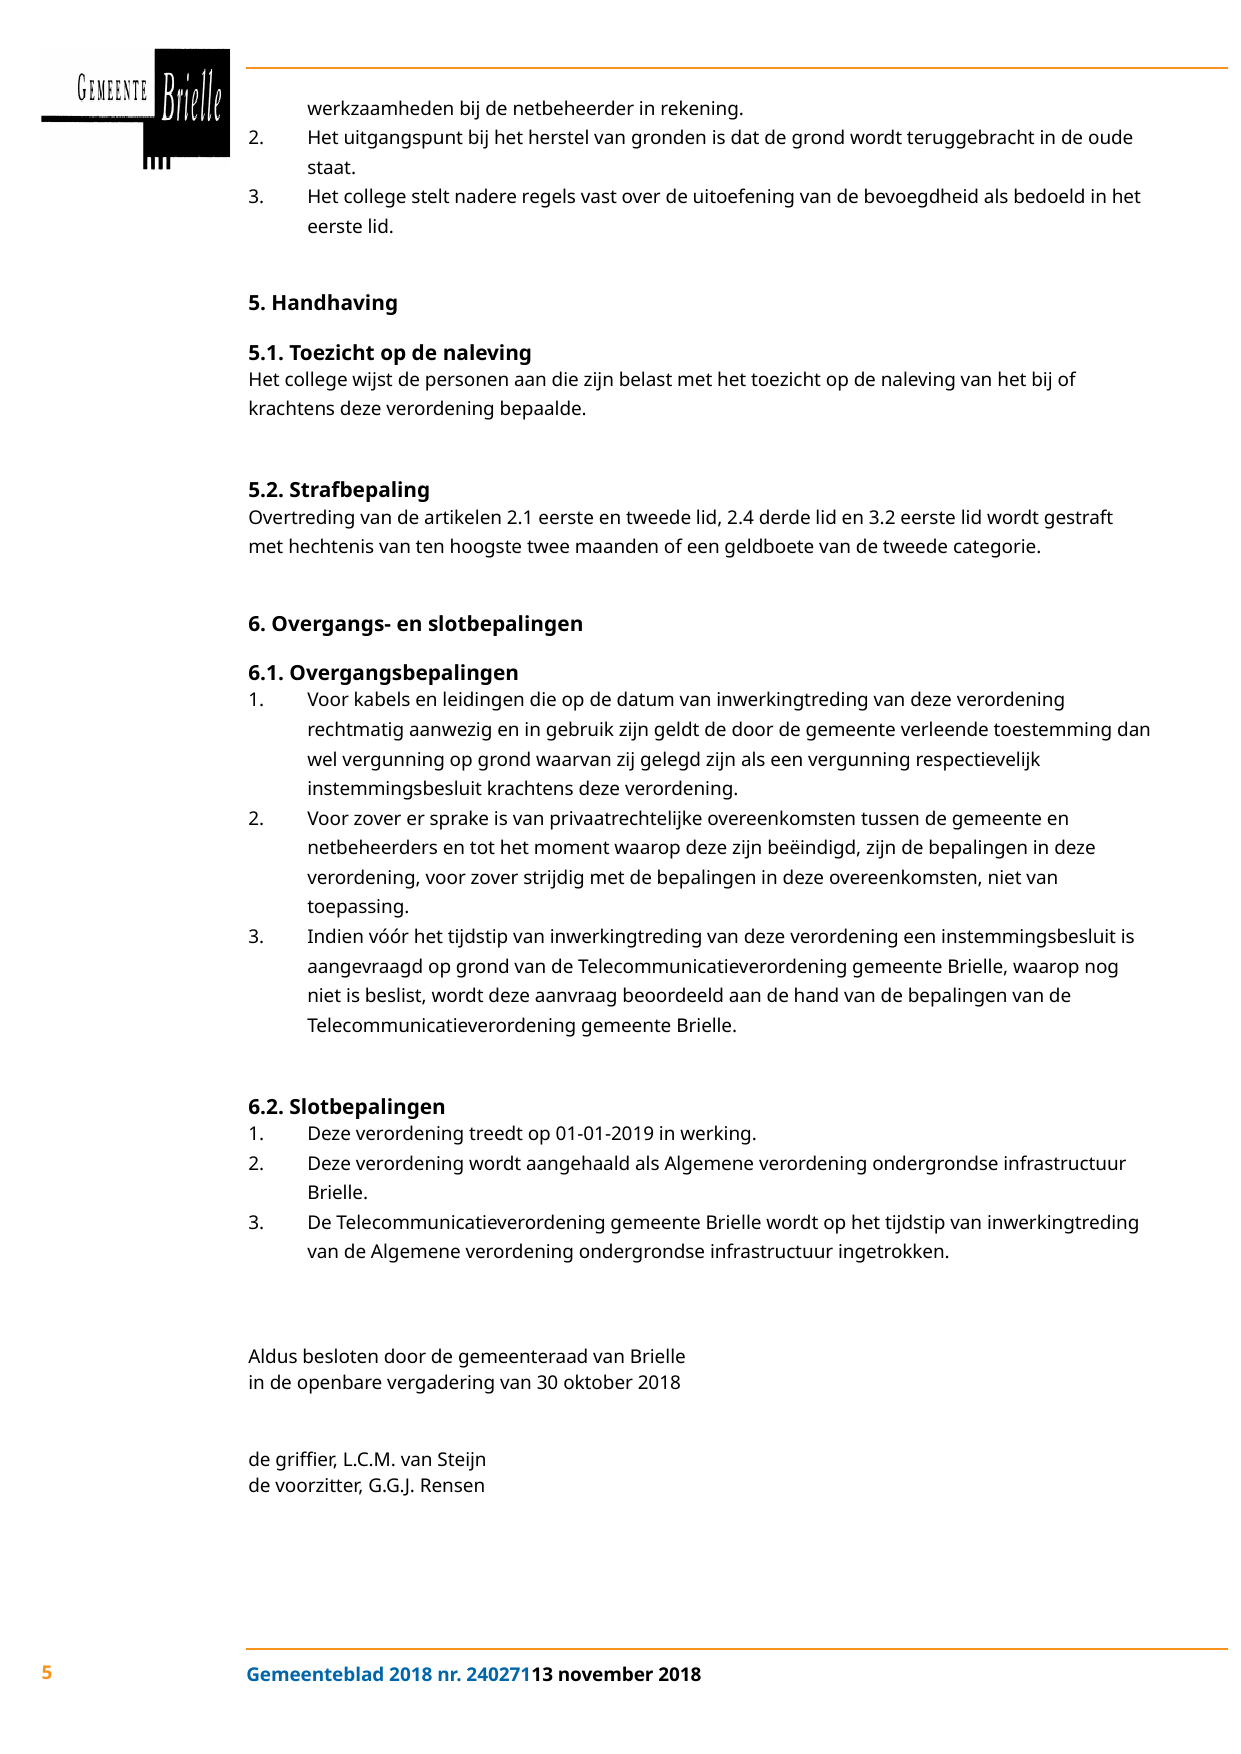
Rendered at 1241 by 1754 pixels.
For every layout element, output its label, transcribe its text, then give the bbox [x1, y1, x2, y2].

list Deze verordening wordt aangehaald als Algemene verordening ondergrondse infrastructuur Brielle. [248, 1150, 1152, 1205]
list Deze verordening treedt op 01-01-2019 in werking. [248, 1120, 1152, 1146]
text de voorzitter, G.G.J. Rensen [248, 1472, 1152, 1498]
list De Telecommunicatieverordening gemeente Brielle wordt op het tijdstip van inwerkingtreding van de Algemene verordening ondergrondse infrastructuur ingetrokken. [248, 1209, 1152, 1264]
text Aldus besloten door de gemeenteraad van Brielle [248, 1343, 1152, 1369]
list Het college stelt nadere regels vast over de uitoefening van de bevoegdheid als bedoeld in het eerste lid. [248, 183, 1152, 239]
picture [41, 47, 231, 172]
text 6.1. Overgangsbepalingen [248, 658, 1152, 687]
text 5.2. Strafbepaling [248, 476, 1152, 504]
text 6. Overgangs- en slotbepalingen [248, 609, 1152, 637]
list Voor kabels en leidingen die op de datum van inwerkingtreding van deze verordening rechtmatig aanwezig en in gebruik zijn geldt de door de gemeente verleende toestemming dan wel vergunning op grond waarvan zij gelegd zijn als een vergunning respectievelijk instemmingsbesluit krachtens deze verordening. [248, 687, 1152, 801]
text 5.1. Toezicht op de naleving [248, 338, 1152, 366]
text 6.2. Slotbepalingen [248, 1092, 1152, 1120]
list Indien vóór het tijdstip van inwerkingtreding van deze verordening een instemmingsbesluit is aangevraagd op grond van de Telecommunicatieverordening gemeente Brielle, waarop nog niet is beslist, wordt deze aanvraag beoordeeld aan de hand van de bepalingen van de Telecommunicatieverordening gemeente Brielle. [248, 923, 1152, 1038]
text de griffier, L.C.M. van Steijn [248, 1446, 1152, 1472]
text Het college wijst de personen aan die zijn belast met het toezicht op de naleving van het bij of krachtens deze verordening bepaalde. [248, 366, 1152, 421]
list Het uitgangspunt bij het herstel van gronden is dat de grond wordt teruggebracht in de oude staat. [248, 124, 1152, 180]
list werkzaamheden bij de netbeheerder in rekening. [248, 95, 1152, 121]
text 5. Handhaving [248, 288, 1152, 317]
text in de openbare vergadering van 30 oktober 2018 [248, 1369, 1152, 1395]
list Voor zover er sprake is van privaatrechtelijke overeenkomsten tussen de gemeente en netbeheerders en tot het moment waarop deze zijn beëindigd, zijn de bepalingen in deze verordening, voor zover strijdig met de bepalingen in deze overeenkomsten, niet van toepassing. [248, 805, 1152, 919]
text Overtreding van de artikelen 2.1 eerste en tweede lid, 2.4 derde lid en 3.2 eerste lid wordt gestraft met hechtenis van ten hoogste twee maanden of een geldboete van de tweede categorie. [248, 504, 1152, 559]
